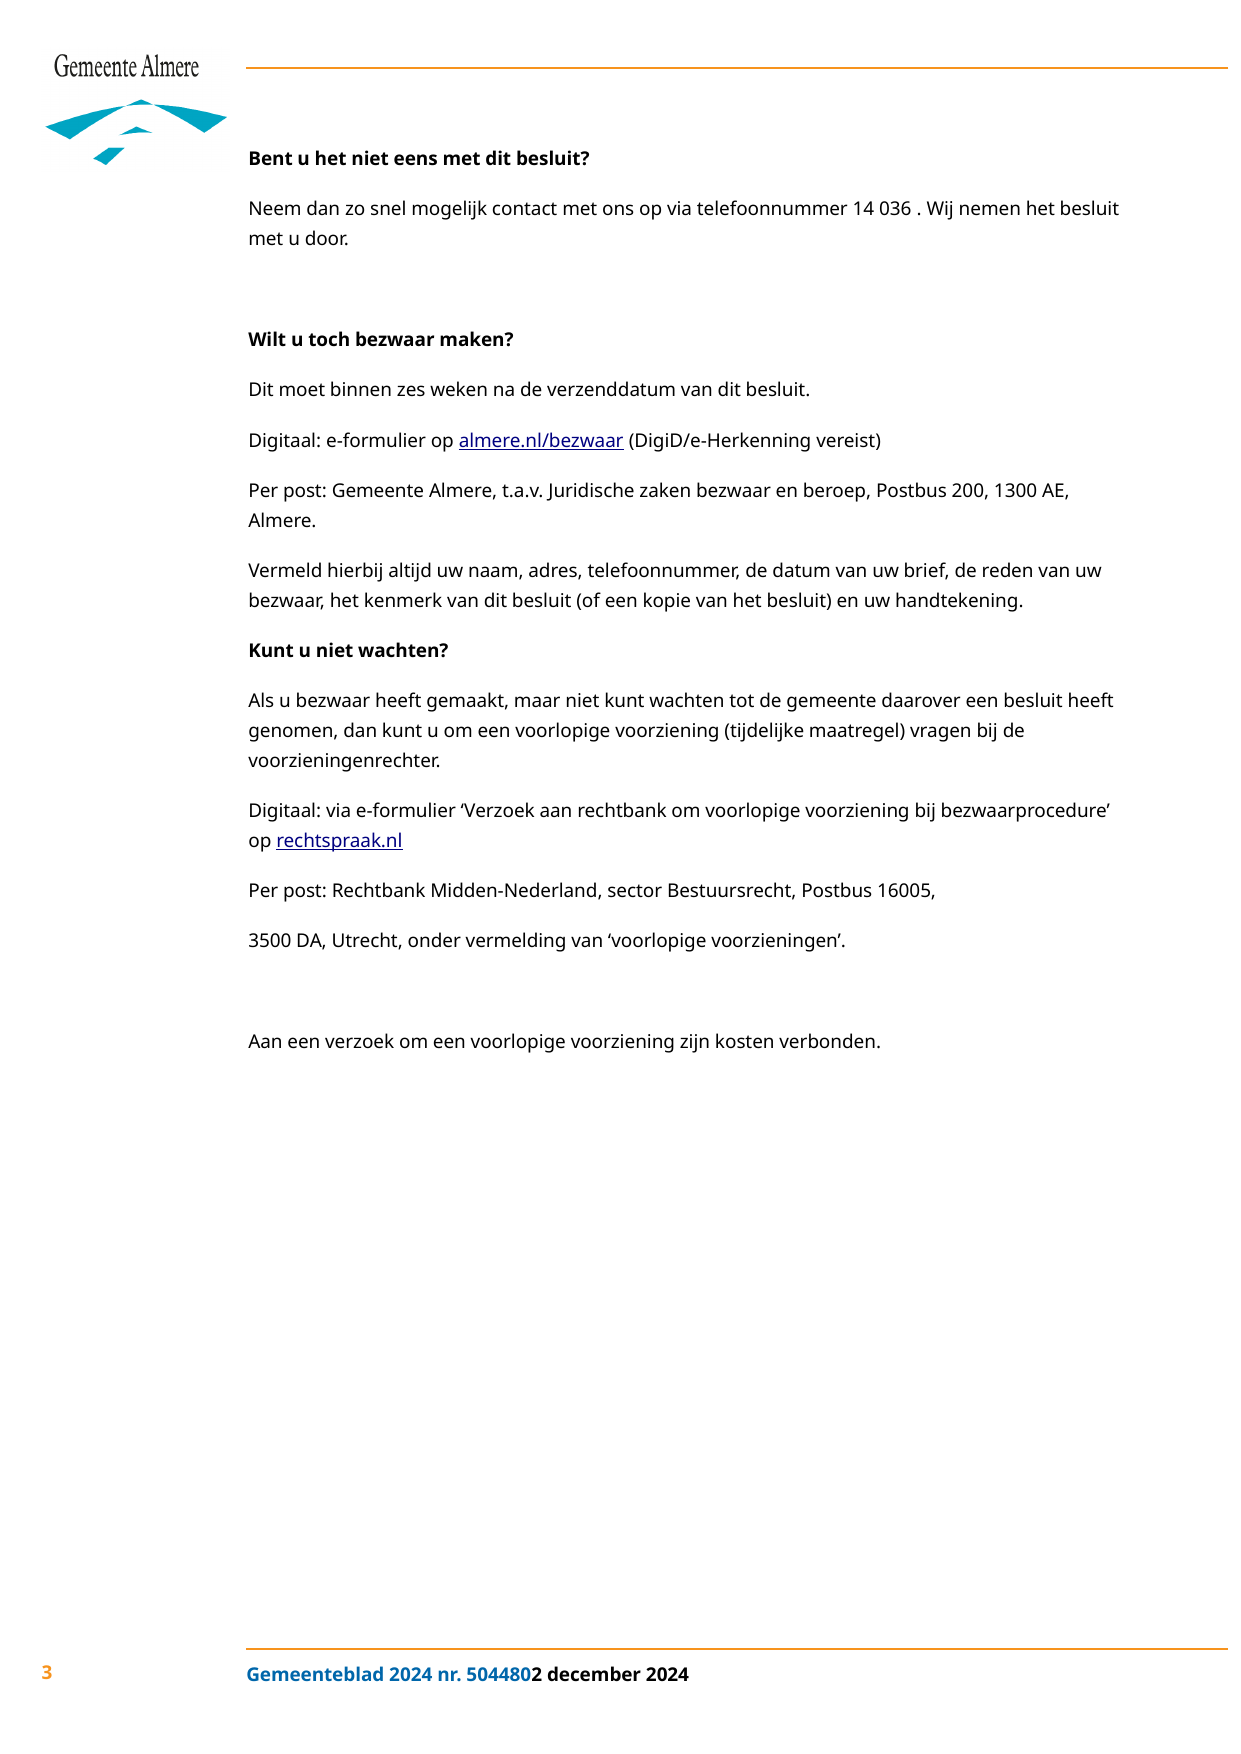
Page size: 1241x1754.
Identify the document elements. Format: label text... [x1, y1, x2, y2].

text Vermeld hierbij altijd uw naam, adres, telefoonnummer, de datum van uw brief, de reden van uw bezwaar, het kenmerk van dit besluit (of een kopie van het besluit) en uw handtekening. [248, 557, 1152, 613]
text Per post: Gemeente Almere, t.a.v. Juridische zaken bezwaar en beroep, Postbus 200, 1300 AE, Almere. [248, 477, 1152, 533]
text Wilt u toch bezwaar maken? [248, 326, 1152, 352]
text Per post: Rechtbank Midden-Nederland, sector Bestuursrecht, Postbus 16005, [248, 877, 1152, 903]
picture [41, 47, 231, 172]
text Digitaal: via e-formulier ‘Verzoek aan rechtbank om voorlopige voorziening bij bezwaarprocedure’ op rechtspraak.nl [248, 797, 1152, 853]
text Als u bezwaar heeft gemaakt, maar niet kunt wachten tot de gemeente daarover een besluit heeft genomen, dan kunt u om een voorlopige voorziening (tijdelijke maatregel) vragen bij de voorzieningenrechter. [248, 688, 1152, 773]
text 3500 DA, Utrecht, onder vermelding van ‘voorlopige voorzieningen’. [248, 928, 1152, 953]
text Dit moet binnen zes weken na de verzenddatum van dit besluit. [248, 376, 1152, 402]
text Aan een verzoek om een voorlopige voorziening zijn kosten verbonden. [248, 1028, 1152, 1054]
text Kunt u niet wachten? [248, 637, 1152, 663]
text Bent u het niet eens met dit besluit? [248, 145, 1152, 171]
text Digitaal: e-formulier op almere.nl/bezwaar (DigiD/e-Herkenning vereist) [248, 427, 1152, 453]
text Neem dan zo snel mogelijk contact met ons op via telefoonnummer 14 036 . Wij nemen het besluit met u door. [248, 196, 1152, 251]
